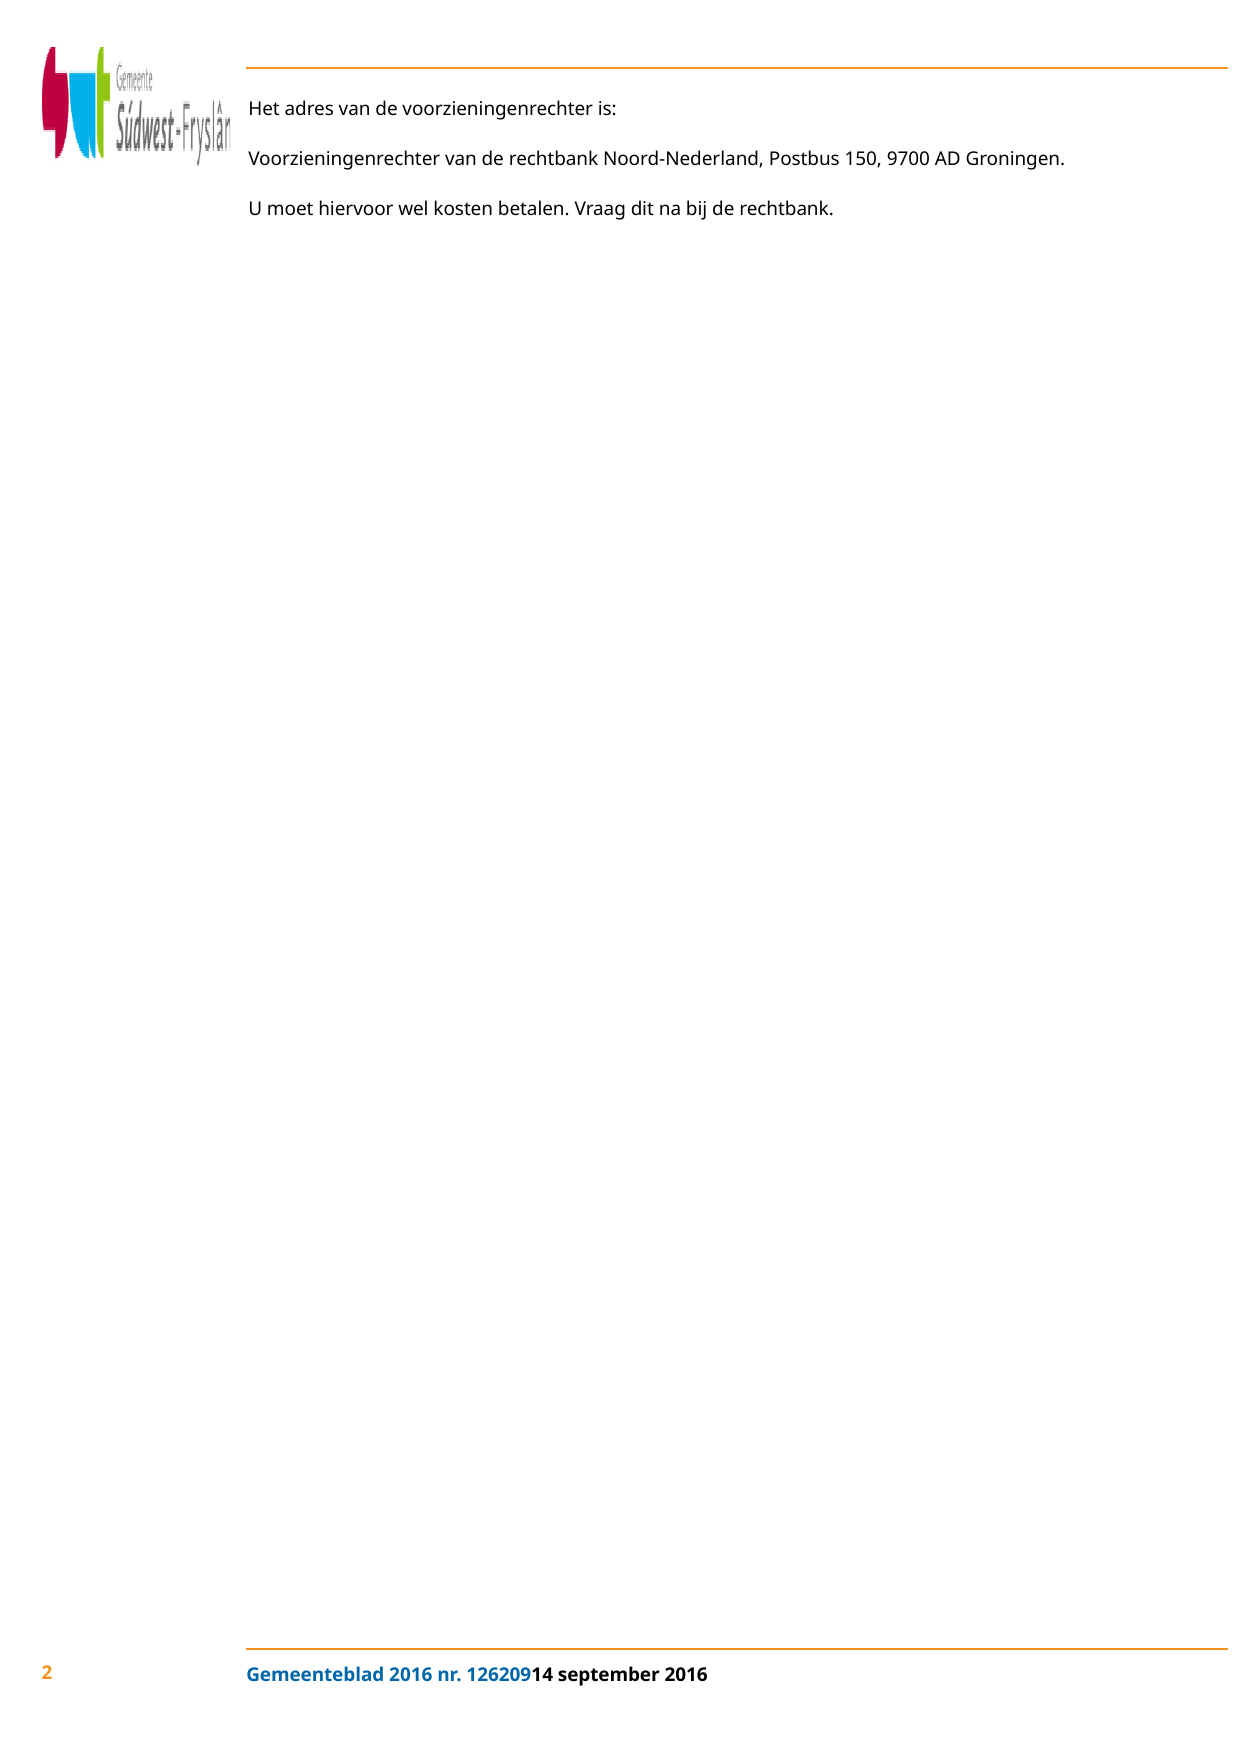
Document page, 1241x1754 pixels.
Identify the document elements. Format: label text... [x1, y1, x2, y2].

text U moet hiervoor wel kosten betalen. Vraag dit na bij de rechtbank. [248, 196, 1152, 221]
text Voorzieningenrechter van de rechtbank Noord-Nederland, Postbus 150, 9700 AD Groningen. [248, 145, 1152, 171]
text Het adres van de voorzieningenrechter is: [248, 95, 1152, 121]
picture [41, 47, 231, 172]
